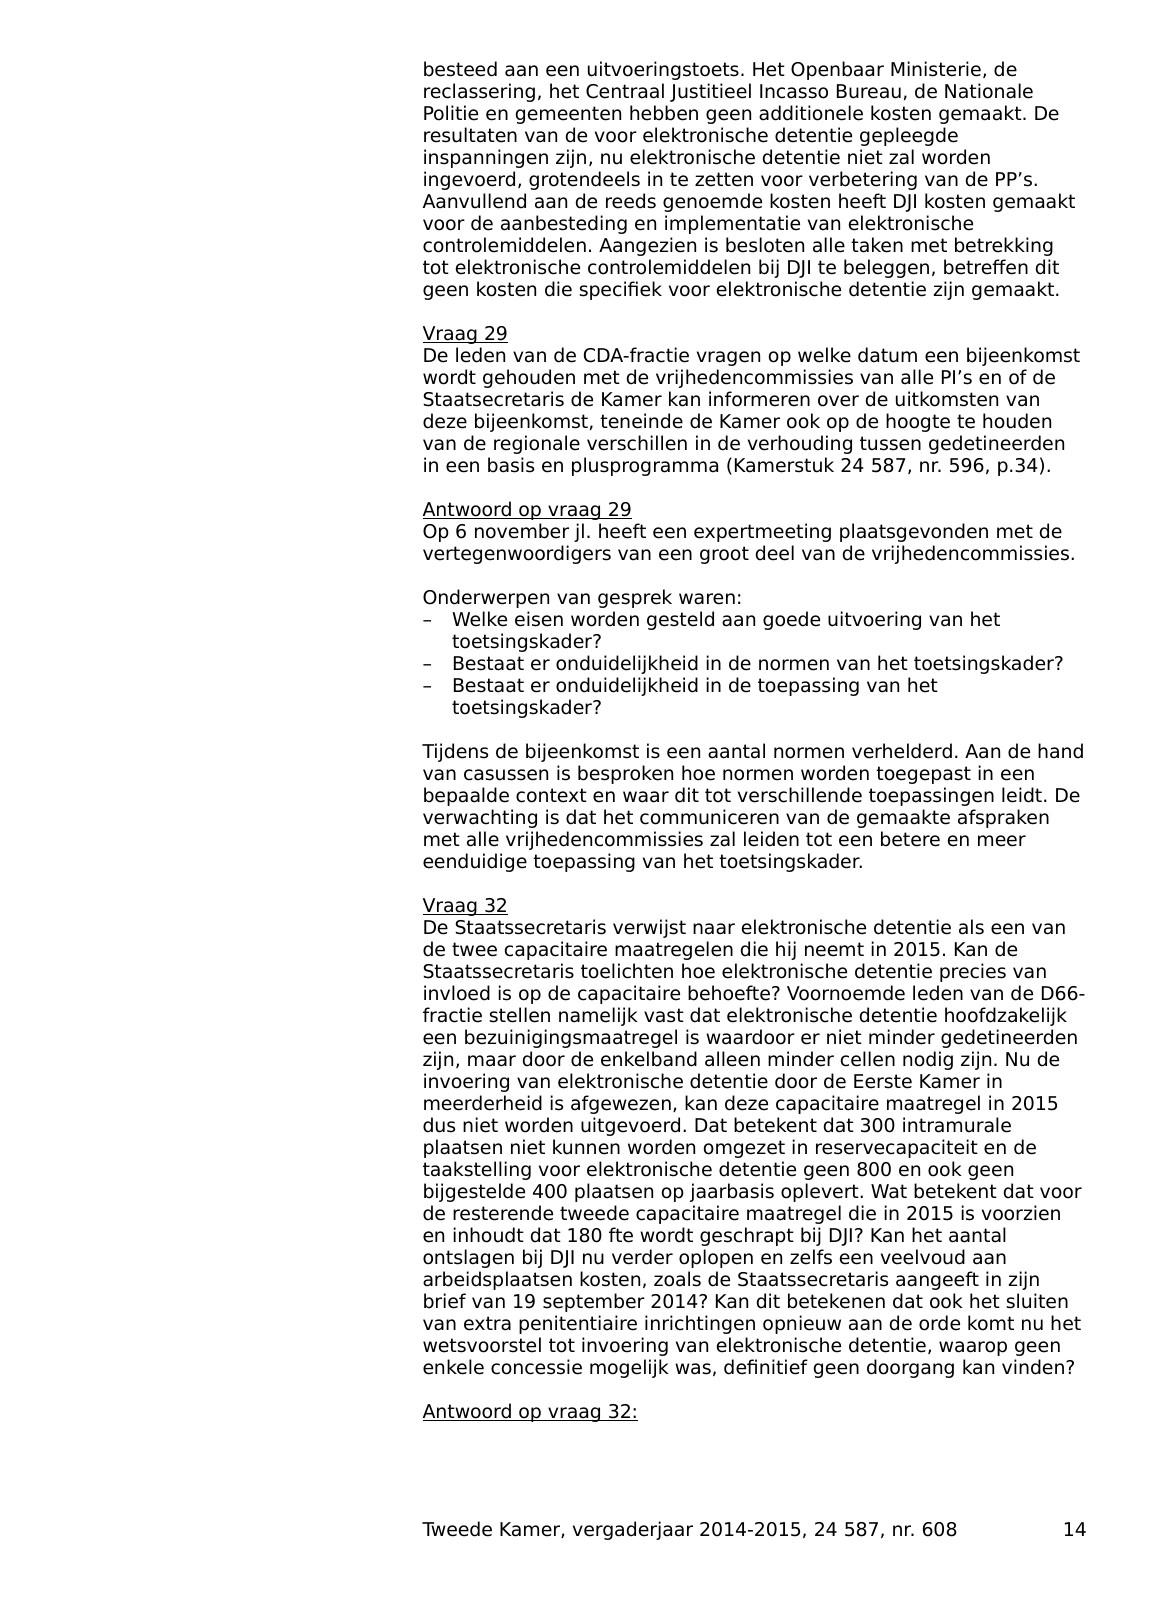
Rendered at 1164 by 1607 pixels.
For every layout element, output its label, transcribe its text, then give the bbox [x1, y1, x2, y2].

text – Bestaat er onduidelijkheid in de toepassing van het toetsingskader? [422, 675, 1087, 719]
text De Staatssecretaris verwijst naar elektronische detentie als een van de twee capacitaire maatregelen die hij neemt in 2015. Kan de Staatssecretaris toelichten hoe elektronische detentie precies van invloed is op de capacitaire behoefte? Voornoemde leden van de D66-fractie stellen namelijk vast dat elektronische detentie hoofdzakelijk een bezuinigingsmaatregel is waardoor er niet minder gedetineerden zijn, maar door de enkelband alleen minder cellen nodig zijn. Nu de invoering van elektronische detentie door de Eerste Kamer in meerderheid is afgewezen, kan deze capacitaire maatregel in 2015 dus niet worden uitgevoerd. Dat betekent dat 300 intramurale plaatsen niet kunnen worden omgezet in reservecapaciteit en de taakstelling voor elektronische detentie geen 800 en ook geen bijgestelde 400 plaatsen op jaarbasis oplevert. Wat betekent dat voor de resterende tweede capacitaire maatregel die in 2015 is voorzien en inhoudt dat 180 fte wordt geschrapt bij DJI? Kan het aantal ontslagen bij DJI nu verder oplopen en zelfs een veelvoud aan arbeidsplaatsen kosten, zoals de Staatssecretaris aangeeft in zijn brief van 19 september 2014? Kan dit betekenen dat ook het sluiten van extra penitentiaire inrichtingen opnieuw aan de orde komt nu het wetsvoorstel tot invoering van elektronische detentie, waarop geen enkele concessie mogelijk was, definitief geen doorgang kan vinden? [422, 917, 1087, 1379]
text Aanvullend aan de reeds genoemde kosten heeft DJI kosten gemaakt voor de aanbesteding en implementatie van elektronische controlemiddelen. Aangezien is besloten alle taken met betrekking tot elektronische controlemiddelen bij DJI te beleggen, betreffen dit geen kosten die specifiek voor elektronische detentie zijn gemaakt. [422, 191, 1087, 301]
text – Bestaat er onduidelijkheid in de normen van het toetsingskader? [422, 653, 1087, 675]
text Vraag 32 [422, 895, 1087, 917]
text Onderwerpen van gesprek waren: [422, 587, 1087, 609]
text Op 6 november jl. heeft een expertmeeting plaatsgevonden met de vertegenwoordigers van een groot deel van de vrijhedencommissies. [422, 521, 1087, 565]
text besteed aan een uitvoeringstoets. Het Openbaar Ministerie, de reclassering, het Centraal Justitieel Incasso Bureau, de Nationale Politie en gemeenten hebben geen additionele kosten gemaakt. De resultaten van de voor elektronische detentie gepleegde inspanningen zijn, nu elektronische detentie niet zal worden ingevoerd, grotendeels in te zetten voor verbetering van de PP’s. [422, 59, 1087, 191]
text Antwoord op vraag 29 [422, 499, 1087, 521]
text – Welke eisen worden gesteld aan goede uitvoering van het toetsingskader? [422, 609, 1087, 653]
text Antwoord op vraag 32: [422, 1401, 1087, 1423]
text De leden van de CDA-fractie vragen op welke datum een bijeenkomst wordt gehouden met de vrijhedencommissies van alle PI’s en of de Staatsecretaris de Kamer kan informeren over de uitkomsten van deze bijeenkomst, teneinde de Kamer ook op de hoogte te houden van de regionale verschillen in de verhouding tussen gedetineerden in een basis en plusprogramma (Kamerstuk 24 587, nr. 596, p.34). [422, 345, 1087, 477]
text Vraag 29 [422, 323, 1087, 345]
text Tijdens de bijeenkomst is een aantal normen verhelderd. Aan de hand van casussen is besproken hoe normen worden toegepast in een bepaalde context en waar dit tot verschillende toepassingen leidt. De verwachting is dat het communiceren van de gemaakte afspraken met alle vrijhedencommissies zal leiden tot een betere en meer eenduidige toepassing van het toetsingskader. [422, 741, 1087, 873]
